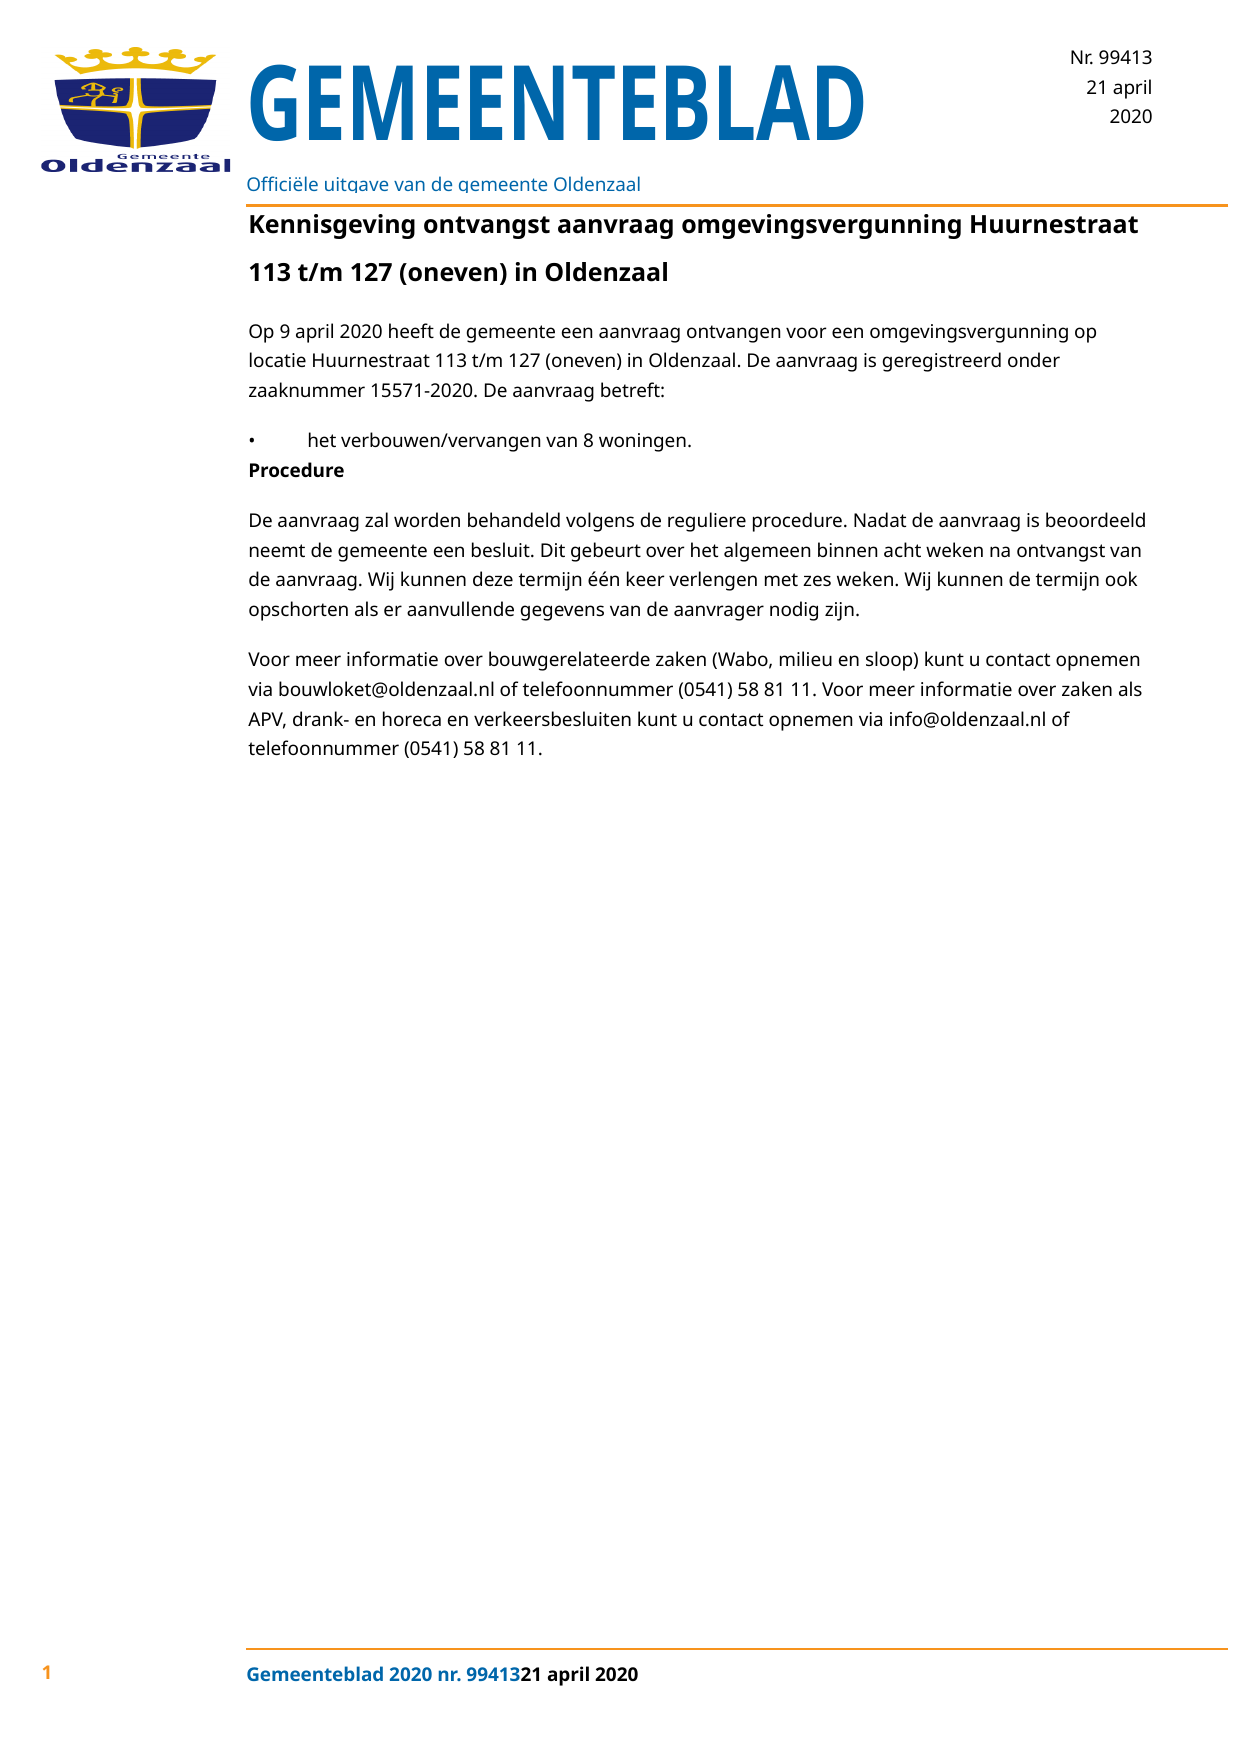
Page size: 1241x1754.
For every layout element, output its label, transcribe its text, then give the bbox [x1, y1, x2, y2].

text De aanvraag zal worden behandeld volgens de reguliere procedure. Nadat de aanvraag is beoordeeld neemt de gemeente een besluit. Dit gebeurt over het algemeen binnen acht weken na ontvangst van de aanvraag. Wij kunnen deze termijn één keer verlengen met zes weken. Wij kunnen de termijn ook opschorten als er aanvullende gegevens van de aanvrager nodig zijn. [248, 507, 1152, 622]
picture [41, 47, 231, 172]
list het verbouwen/vervangen van 8 woningen. [248, 427, 1152, 453]
text Op 9 april 2020 heeft de gemeente een aanvraag ontvangen voor een omgevingsvergunning op locatie Huurnestraat 113 t/m 127 (oneven) in Oldenzaal. De aanvraag is geregistreerd onder zaaknummer 15571-2020. De aanvraag betreft: [248, 318, 1152, 403]
text Procedure [248, 457, 1152, 483]
text Kennisgeving ontvangst aanvraag omgevingsvergunning Huurnestraat 113 t/m 127 (oneven) in Oldenzaal [248, 207, 1152, 288]
text Voor meer informatie over bouwgerelateerde zaken (Wabo, milieu en sloop) kunt u contact opnemen via bouwloket@oldenzaal.nl of telefoonnummer (0541) 58 81 11. Voor meer informatie over zaken als APV, drank- en horeca en verkeersbesluiten kunt u contact opnemen via info@oldenzaal.nl of telefoonnummer (0541) 58 81 11. [248, 647, 1152, 761]
